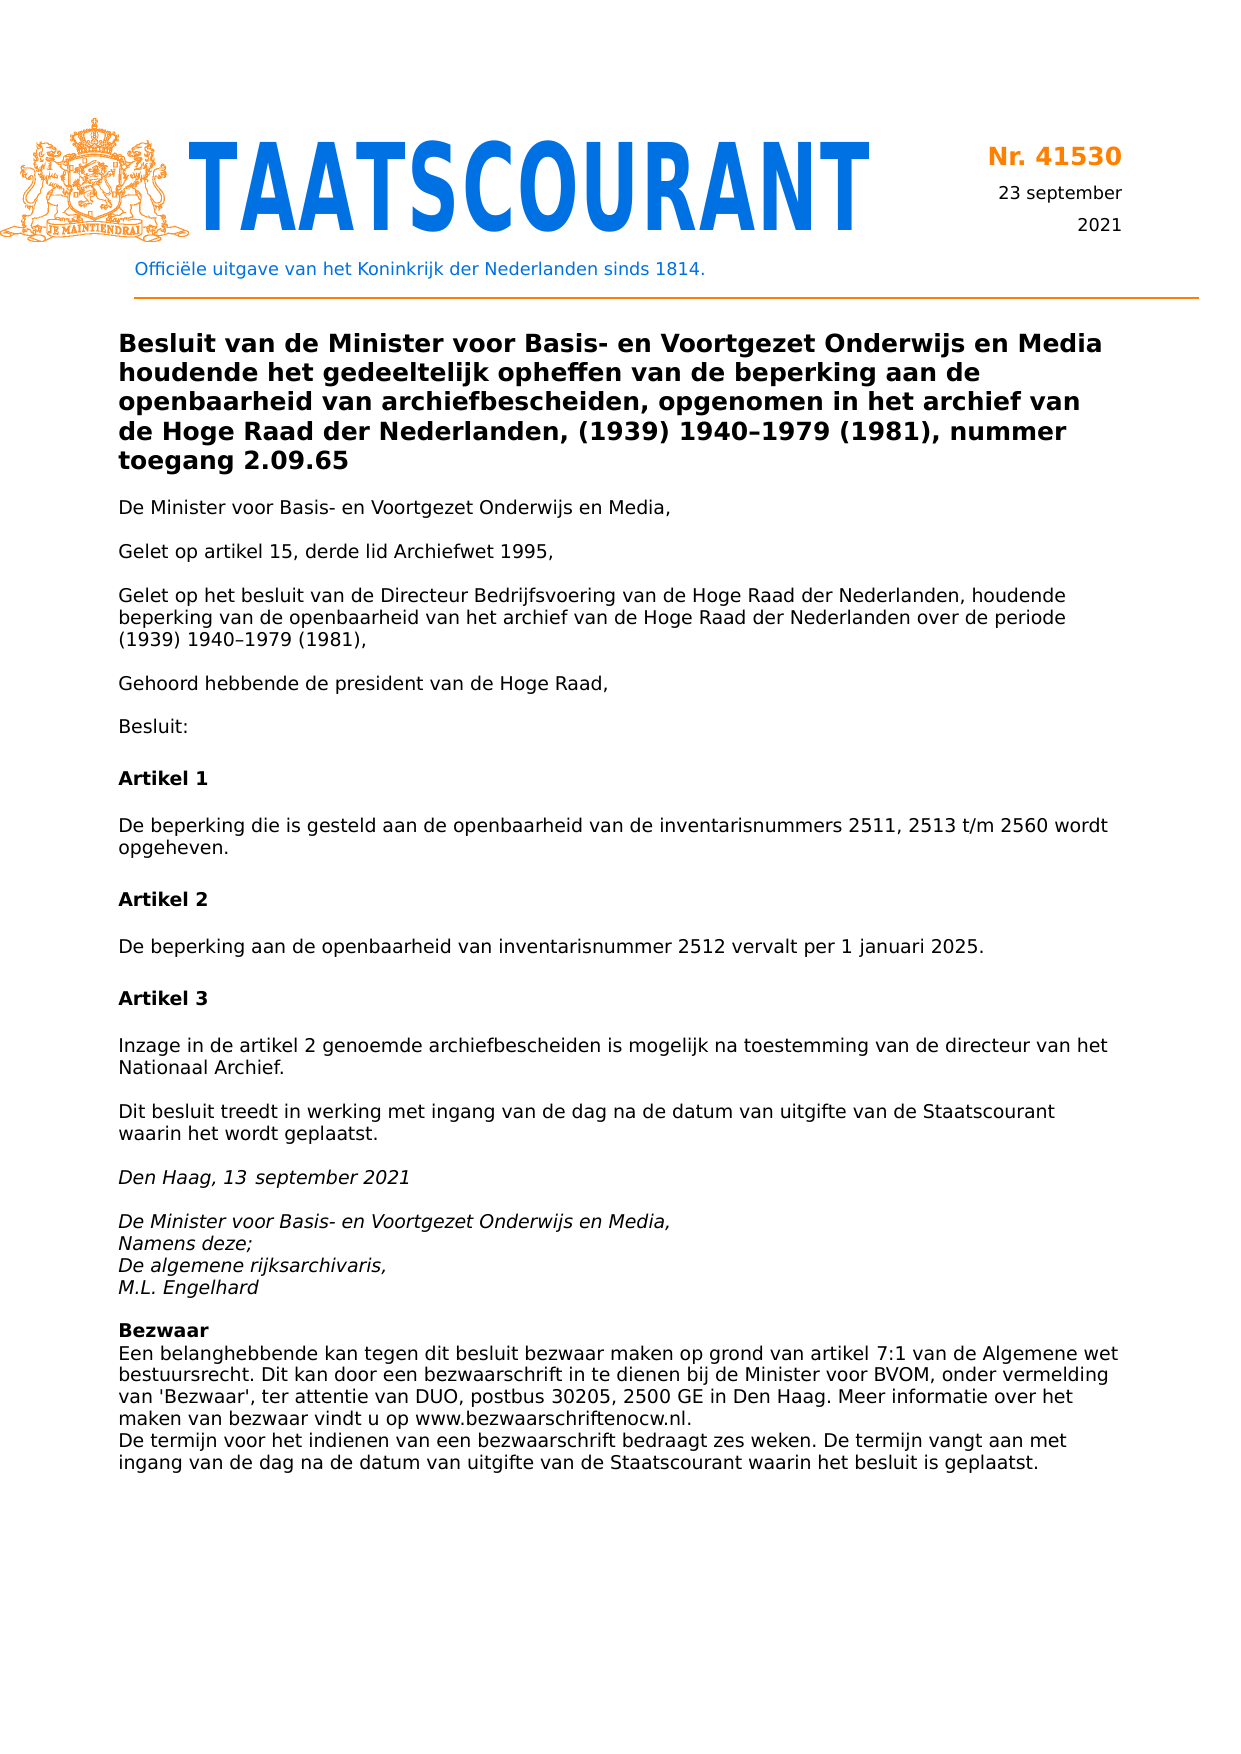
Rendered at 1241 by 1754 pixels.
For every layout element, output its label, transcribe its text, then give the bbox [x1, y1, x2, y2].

subtitle Besluit van de Minister voor Basis- en Voortgezet Onderwijs en Media houdende het gedeeltelijk opheffen van de beperking aan de openbaarheid van archiefbescheiden, opgenomen in het archief van de Hoge Raad der Nederlanden, (1939) 1940–1979 (1981), nummer toegang 2.09.65 [118, 329, 1122, 475]
table_header [0, 242, 134, 297]
text Bezwaar [118, 1320, 1122, 1342]
subtitle Artikel 2 [118, 889, 1122, 911]
table_header STAATSCOURANT [134, 118, 939, 259]
text Den Haag, 13 september 2021 [118, 1167, 1122, 1189]
text Besluit: [118, 716, 1122, 738]
text Een belanghebbende kan tegen dit besluit bezwaar maken op grond van artikel 7:1 van de Algemene wet bestuursrecht. Dit kan door een bezwaarschrift in te dienen bij de Minister voor BVOM, onder vermelding van 'Bezwaar', ter attentie van DUO, postbus 30205, 2500 GE in Den Haag. Meer informatie over het maken van bezwaar vindt u op www.bezwaarschriftenocw.nl. [118, 1342, 1122, 1430]
text De beperking aan de openbaarheid van inventarisnummer 2512 vervalt per 1 januari 2025. [118, 936, 1122, 958]
subtitle Artikel 3 [118, 988, 1122, 1010]
picture [0, 118, 189, 242]
text Inzage in de artikel 2 genoemde archiefbescheiden is mogelijk na toestemming van de directeur van het Nationaal Archief. [118, 1035, 1122, 1079]
text De Minister voor Basis- en Voortgezet Onderwijs en Media, [118, 497, 1122, 519]
text Dit besluit treedt in werking met ingang van de dag na de datum van uitgifte van de Staatscourant waarin het wordt geplaatst. [118, 1101, 1122, 1145]
text De termijn voor het indienen van een bezwaarschrift bedraagt zes weken. De termijn vangt aan met ingang van de dag na de datum van uitgifte van de Staatscourant waarin het besluit is geplaatst. [118, 1430, 1122, 1474]
table_cell 23 september [939, 177, 1199, 209]
table_cell 2021 [939, 209, 1199, 259]
text De Minister voor Basis- en Voortgezet Onderwijs en Media, Namens deze; De algemene rijksarchivaris, M.L. Engelhard [118, 1211, 1122, 1298]
text Gelet op artikel 15, derde lid Archiefwet 1995, [118, 541, 1122, 563]
table_cell Officiële uitgave van het Koninkrijk der Nederlanden sinds 1814. [134, 259, 1199, 297]
table_header Nr. 41530 [939, 118, 1199, 177]
text Gehoord hebbende de president van de Hoge Raad, [118, 672, 1122, 694]
text De beperking die is gesteld aan de openbaarheid van de inventarisnummers 2511, 2513 t/m 2560 wordt opgeheven. [118, 815, 1122, 859]
text Gelet op het besluit van de Directeur Bedrijfsvoering van de Hoge Raad der Nederlanden, houdende beperking van de openbaarheid van het archief van de Hoge Raad der Nederlanden over de periode (1939) 1940–1979 (1981), [118, 584, 1122, 651]
subtitle Artikel 1 [118, 768, 1122, 790]
